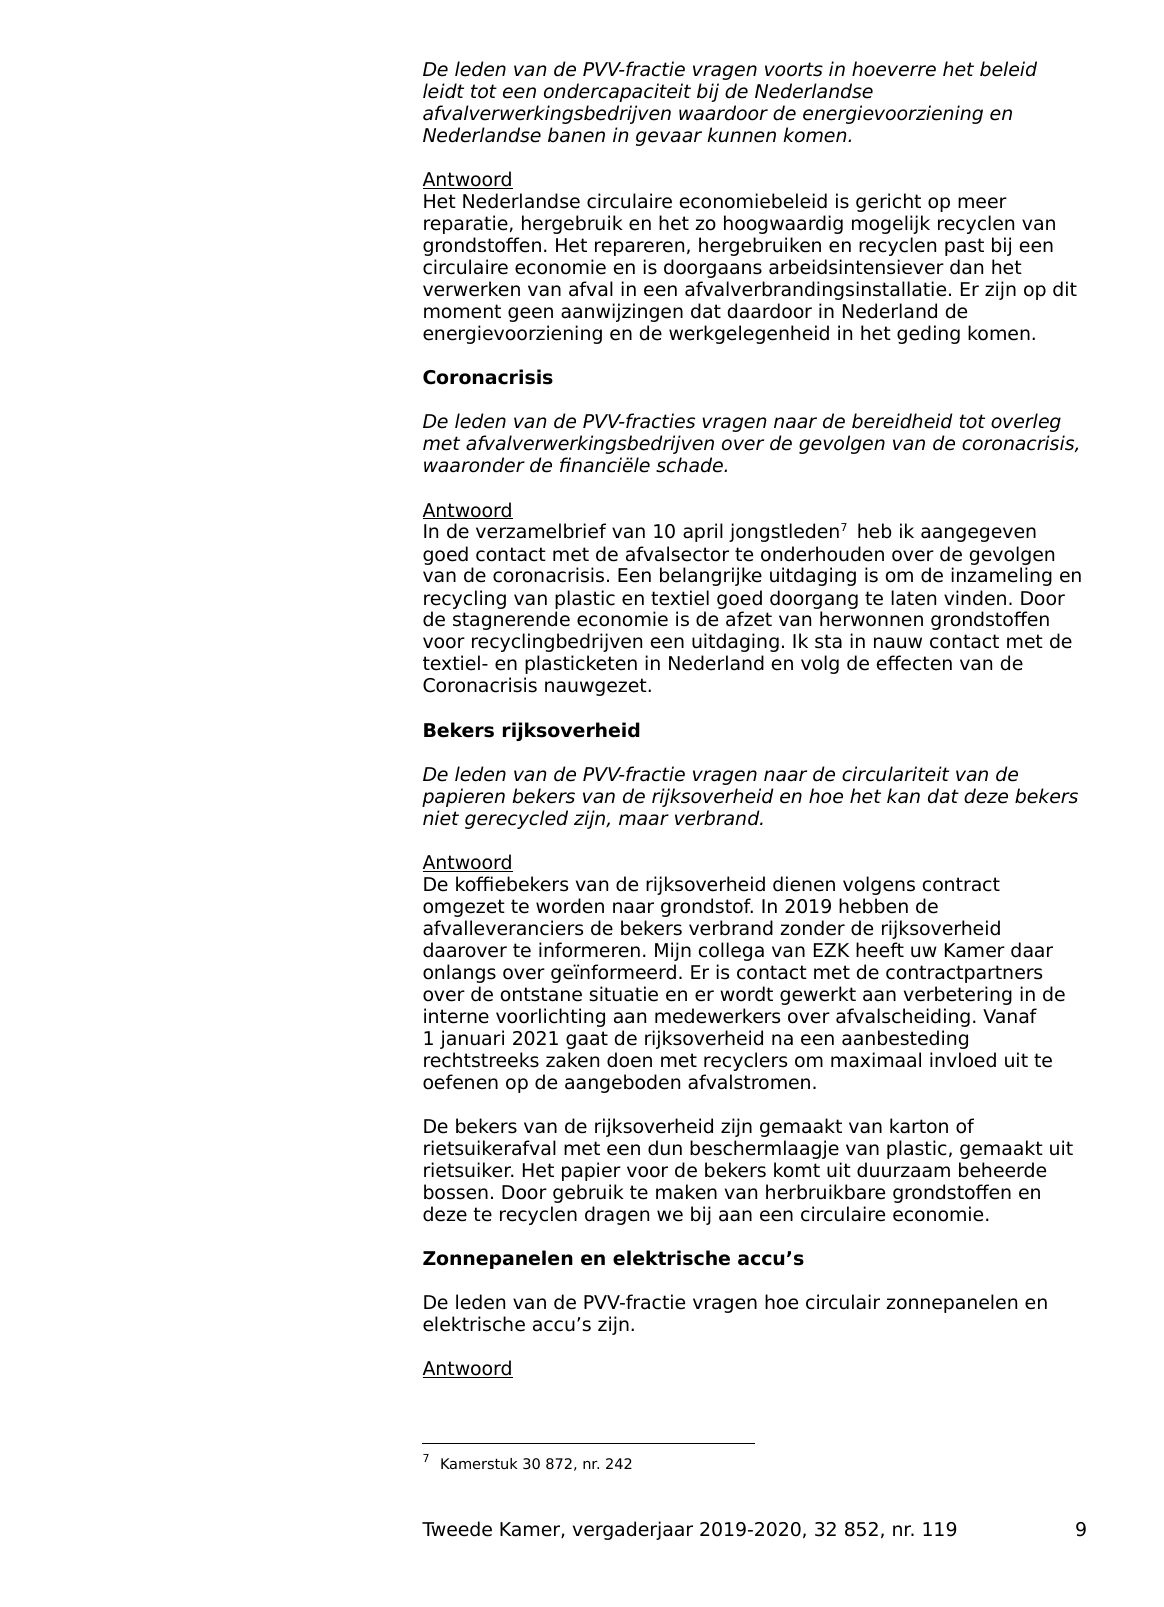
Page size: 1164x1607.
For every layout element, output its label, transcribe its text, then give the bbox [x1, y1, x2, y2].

text Antwoord [422, 1358, 1087, 1380]
text De bekers van de rijksoverheid zijn gemaakt van karton of rietsuikerafval met een dun beschermlaagje van plastic, gemaakt uit rietsuiker. Het papier voor de bekers komt uit duurzaam beheerde bossen. Door gebruik te maken van herbruikbare grondstoffen en deze te recyclen dragen we bij aan een circulaire economie. [422, 1116, 1087, 1226]
text De leden van de PVV-fractie vragen voorts in hoeverre het beleid leidt tot een ondercapaciteit bij de Nederlandse afvalverwerkingsbedrijven waardoor de energievoorziening en Nederlandse banen in gevaar kunnen komen. [422, 59, 1087, 147]
subtitle Zonnepanelen en elektrische accu’s [422, 1248, 1087, 1270]
text De leden van de PVV-fracties vragen naar de bereidheid tot overleg met afvalverwerkingsbedrijven over de gevolgen van de coronacrisis, waaronder de financiële schade. [422, 411, 1087, 477]
text Antwoord [422, 852, 1087, 874]
text De koffiebekers van de rijksoverheid dienen volgens contract omgezet te worden naar grondstof. In 2019 hebben de afvalleveranciers de bekers verbrand zonder de rijksoverheid daarover te informeren. Mijn collega van EZK heeft uw Kamer daar onlangs over geïnformeerd. Er is contact met de contractpartners over de ontstane situatie en er wordt gewerkt aan verbetering in de interne voorlichting aan medewerkers over afvalscheiding. Vanaf 1 januari 2021 gaat de rijksoverheid na een aanbesteding rechtstreeks zaken doen met recyclers om maximaal invloed uit te oefenen op de aangeboden afvalstromen. [422, 874, 1087, 1093]
text In de verzamelbrief van 10 april jongstleden heb ik aangegeven goed contact met de afvalsector te onderhouden over de gevolgen van de coronacrisis. Een belangrijke uitdaging is om de inzameling en recycling van plastic en textiel goed doorgang te laten vinden. Door de stagnerende economie is de afzet van herwonnen grondstoffen voor recyclingbedrijven een uitdaging. Ik sta in nauw contact met de textiel- en plasticketen in Nederland en volg de effecten van de Coronacrisis nauwgezet. [422, 521, 1087, 697]
text Kamerstuk 30 872, nr. 242 [422, 1452, 1087, 1474]
subtitle Coronacrisis [422, 367, 1087, 389]
text De leden van de PVV-fractie vragen hoe circulair zonnepanelen en elektrische accu’s zijn. [422, 1292, 1087, 1336]
subtitle Bekers rijksoverheid [422, 719, 1087, 741]
text De leden van de PVV-fractie vragen naar de circulariteit van de papieren bekers van de rijksoverheid en hoe het kan dat deze bekers niet gerecycled zijn, maar verbrand. [422, 764, 1087, 829]
text Het Nederlandse circulaire economiebeleid is gericht op meer reparatie, hergebruik en het zo hoogwaardig mogelijk recyclen van grondstoffen. Het repareren, hergebruiken en recyclen past bij een circulaire economie en is doorgaans arbeidsintensiever dan het verwerken van afval in een afvalverbrandingsinstallatie. Er zijn op dit moment geen aanwijzingen dat daardoor in Nederland de energievoorziening en de werkgelegenheid in het geding komen. [422, 191, 1087, 345]
text Antwoord [422, 169, 1087, 191]
text Antwoord [422, 499, 1087, 521]
